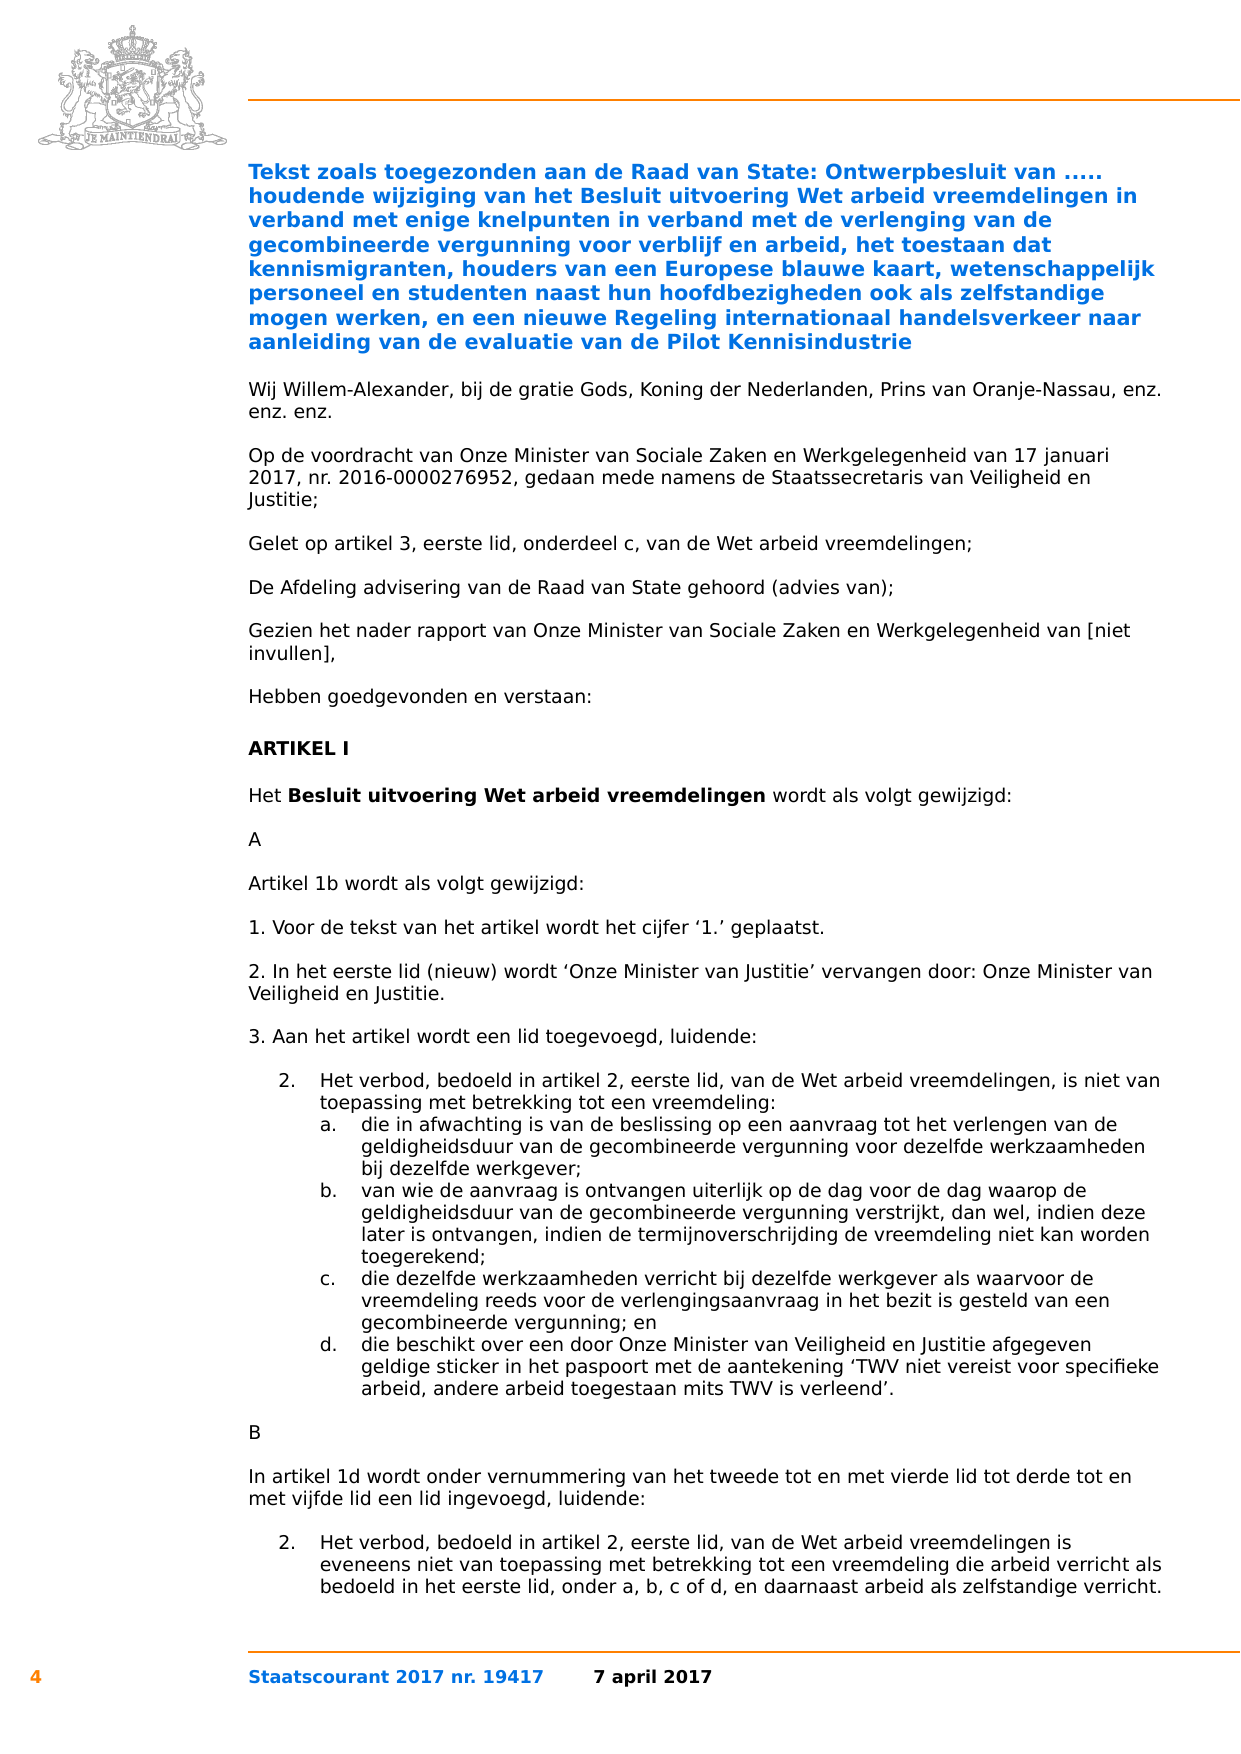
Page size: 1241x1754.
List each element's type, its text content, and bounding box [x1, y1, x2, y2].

text In artikel 1d wordt onder vernummering van het tweede tot en met vierde lid tot derde tot en met vijfde lid een lid ingevoegd, luidende: [248, 1466, 1163, 1510]
text 2. Het verbod, bedoeld in artikel 2, eerste lid, van de Wet arbeid vreemdelingen, is niet van toepassing met betrekking tot een vreemdeling: [278, 1070, 1163, 1114]
text b. van wie de aanvraag is ontvangen uiterlijk op de dag voor de dag waarop de geldigheidsduur van de gecombineerde vergunning verstrijkt, dan wel, indien deze later is ontvangen, indien de termijnoverschrijding de vreemdeling niet kan worden toegerekend; [319, 1180, 1163, 1268]
text c. die dezelfde werkzaamheden verricht bij dezelfde werkgever als waarvoor de vreemdeling reeds voor de verlengingsaanvraag in het bezit is gesteld van een gecombineerde vergunning; en [319, 1268, 1163, 1334]
text A [248, 829, 1163, 851]
text Artikel 1b wordt als volgt gewijzigd: [248, 873, 1163, 895]
text d. die beschikt over een door Onze Minister van Veiligheid en Justitie afgegeven geldige sticker in het paspoort met de aantekening ‘TWV niet vereist voor specifieke arbeid, andere arbeid toegestaan mits TWV is verleend’. [319, 1334, 1163, 1400]
text Op de voordracht van Onze Minister van Sociale Zaken en Werkgelegenheid van 17 januari 2017, nr. 2016-0000276952, gedaan mede namens de Staatssecretaris van Veiligheid en Justitie; [248, 445, 1163, 511]
text 2. Het verbod, bedoeld in artikel 2, eerste lid, van de Wet arbeid vreemdelingen is eveneens niet van toepassing met betrekking tot een vreemdeling die arbeid verricht als bedoeld in het eerste lid, onder a, b, c of d, en daarnaast arbeid als zelfstandige verricht. [278, 1532, 1163, 1597]
text Hebben goedgevonden en verstaan: [248, 686, 1163, 708]
text Het Besluit uitvoering Wet arbeid vreemdelingen wordt als volgt gewijzigd: [248, 785, 1163, 807]
text Gezien het nader rapport van Onze Minister van Sociale Zaken en Werkgelegenheid van [niet invullen], [248, 620, 1163, 664]
text 1. Voor de tekst van het artikel wordt het cijfer ‘1.’ geplaatst. [248, 917, 1163, 939]
text a. die in afwachting is van de beslissing op een aanvraag tot het verlengen van de geldigheidsduur van de gecombineerde vergunning voor dezelfde werkzaamheden bij dezelfde werkgever; [319, 1114, 1163, 1180]
text 3. Aan het artikel wordt een lid toegevoegd, luidende: [248, 1026, 1163, 1048]
subtitle Tekst zoals toegezonden aan de Raad van State: Ontwerpbesluit van ..... houdende wijziging van het Besluit uitvoering Wet arbeid vreemdelingen in verband met enige knelpunten in verband met de verlenging van de gecombineerde vergunning voor verblijf en arbeid, het toestaan dat kennismigranten, houders van een Europese blauwe kaart, wetenschappelijk personeel en studenten naast hun hoofdbezigheden ook als zelfstandige mogen werken, en een nieuwe Regeling internationaal handelsverkeer naar aanleiding van de evaluatie van de Pilot Kennisindustrie [248, 160, 1163, 354]
subtitle ARTIKEL I [248, 738, 1163, 760]
text Gelet op artikel 3, eerste lid, onderdeel c, van de Wet arbeid vreemdelingen; [248, 533, 1163, 555]
text Wij Willem-Alexander, bij de gratie Gods, Koning der Nederlanden, Prins van Oranje-Nassau, enz. enz. enz. [248, 379, 1163, 423]
text De Afdeling advisering van de Raad van State gehoord (advies van); [248, 577, 1163, 598]
picture [38, 25, 227, 150]
text B [248, 1422, 1163, 1444]
text 2. In het eerste lid (nieuw) wordt ‘Onze Minister van Justitie’ vervangen door: Onze Minister van Veiligheid en Justitie. [248, 961, 1163, 1004]
